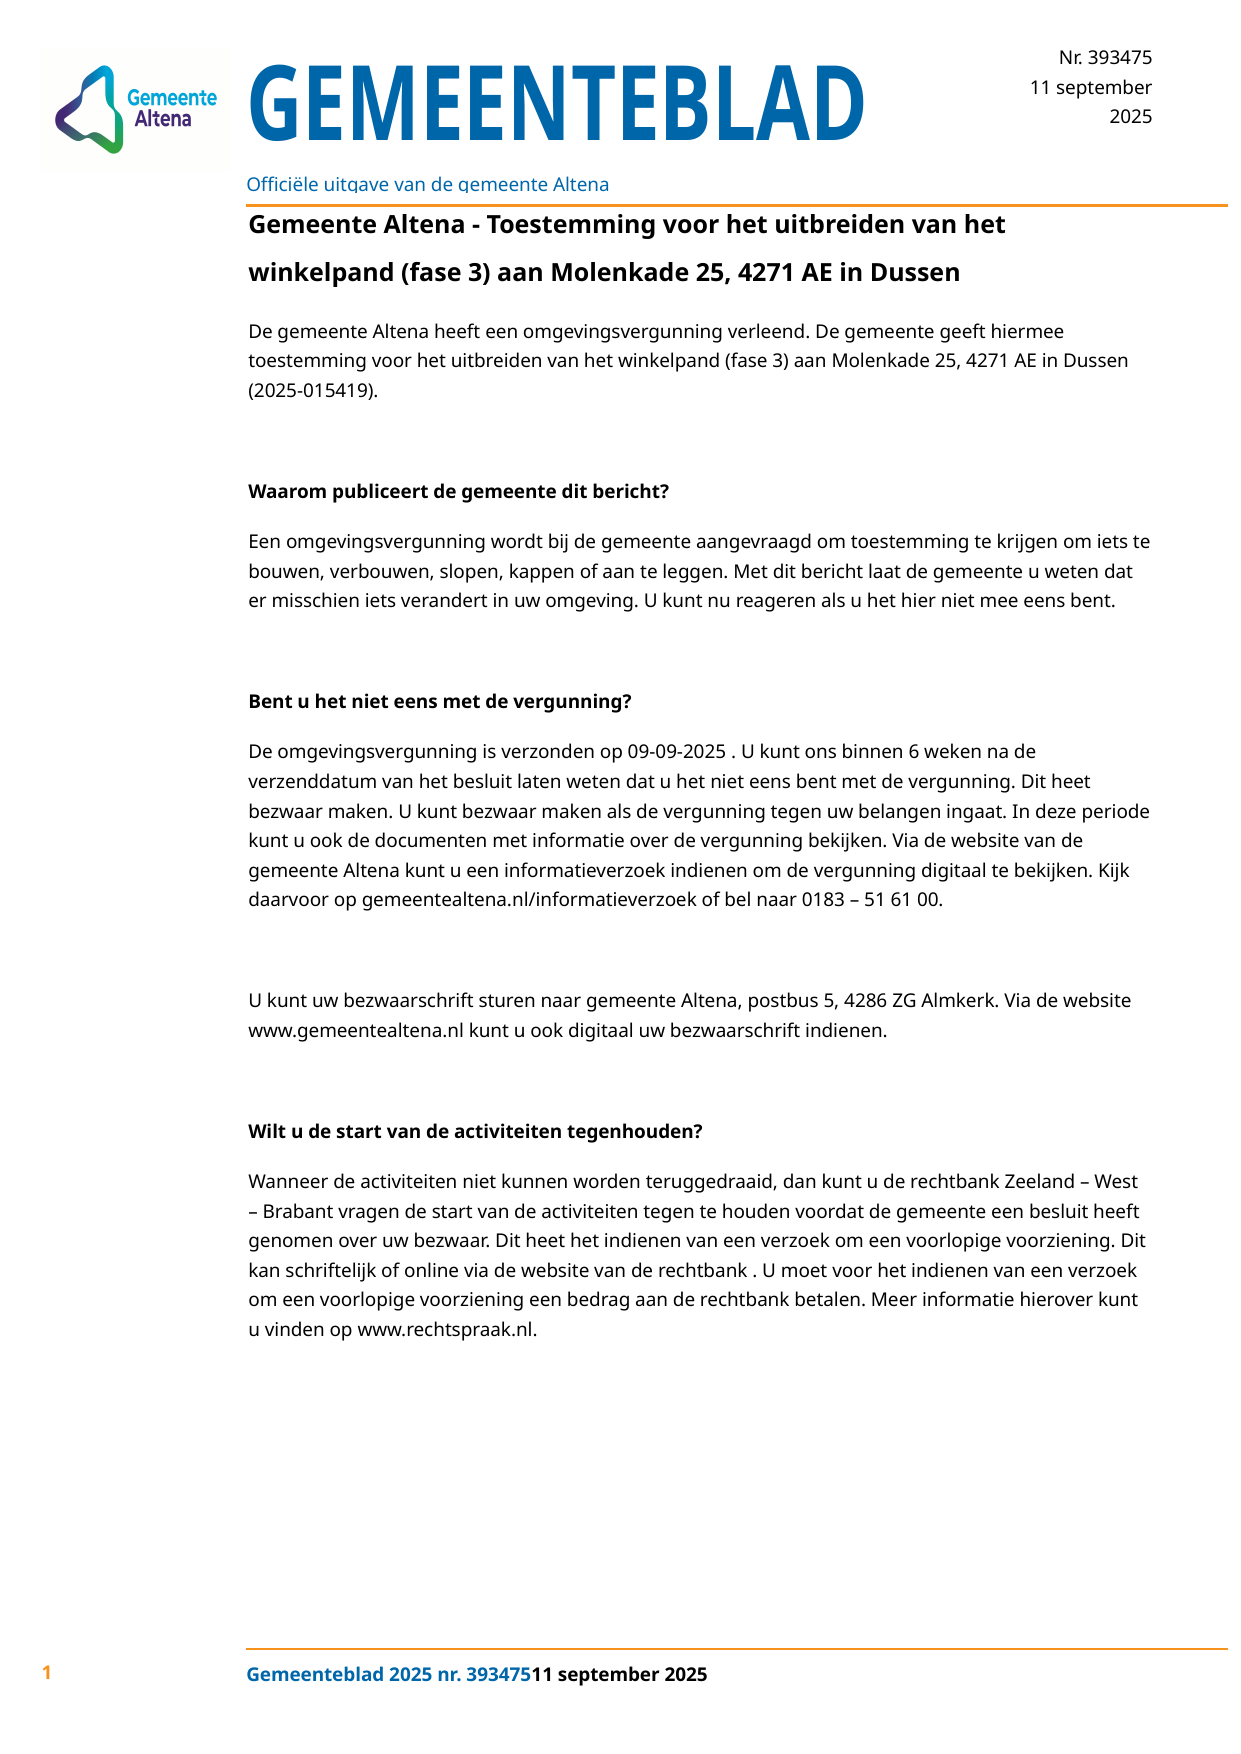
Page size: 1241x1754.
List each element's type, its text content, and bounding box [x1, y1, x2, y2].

text Waarom publiceert de gemeente dit bericht? [248, 478, 1152, 504]
text De omgevingsvergunning is verzonden op 09-09-2025 . U kunt ons binnen 6 weken na de verzenddatum van het besluit laten weten dat u het niet eens bent met de vergunning. Dit heet bezwaar maken. U kunt bezwaar maken als de vergunning tegen uw belangen ingaat. In deze periode kunt u ook de documenten met informatie over de vergunning bekijken. Via de website van de gemeente Altena kunt u een informatieverzoek indienen om de vergunning digitaal te bekijken. Kijk daarvoor op gemeentealtena.nl/informatieverzoek of bel naar 0183 – 51 61 00. [248, 739, 1152, 912]
text Bent u het niet eens met de vergunning? [248, 688, 1152, 714]
text Wanneer de activiteiten niet kunnen worden teruggedraaid, dan kunt u de rechtbank Zeeland – West – Brabant vragen de start van de activiteiten tegen te houden voordat de gemeente een besluit heeft genomen over uw bezwaar. Dit heet het indienen van een verzoek om een voorlopige voorziening. Dit kan schriftelijk of online via de website van de rechtbank . U moet voor het indienen van een verzoek om een voorlopige voorziening een bedrag aan de rechtbank betalen. Meer informatie hierover kunt u vinden op www.rechtspraak.nl. [248, 1168, 1152, 1342]
picture [41, 47, 231, 172]
text De gemeente Altena heeft een omgevingsvergunning verleend. De gemeente geeft hiermee toestemming voor het uitbreiden van het winkelpand (fase 3) aan Molenkade 25, 4271 AE in Dussen (2025-015419). [248, 318, 1152, 403]
text Wilt u de start van de activiteiten tegenhouden? [248, 1118, 1152, 1144]
text U kunt uw bezwaarschrift sturen naar gemeente Altena, postbus 5, 4286 ZG Almkerk. Via de website www.gemeentealtena.nl kunt u ook digitaal uw bezwaarschrift indienen. [248, 987, 1152, 1043]
text Een omgevingsvergunning wordt bij de gemeente aangevraagd om toestemming te krijgen om iets te bouwen, verbouwen, slopen, kappen of aan te leggen. Met dit bericht laat de gemeente u weten dat er misschien iets verandert in uw omgeving. U kunt nu reageren als u het hier niet mee eens bent. [248, 528, 1152, 613]
text Gemeente Altena - Toestemming voor het uitbreiden van het winkelpand (fase 3) aan Molenkade 25, 4271 AE in Dussen [248, 207, 1152, 288]
